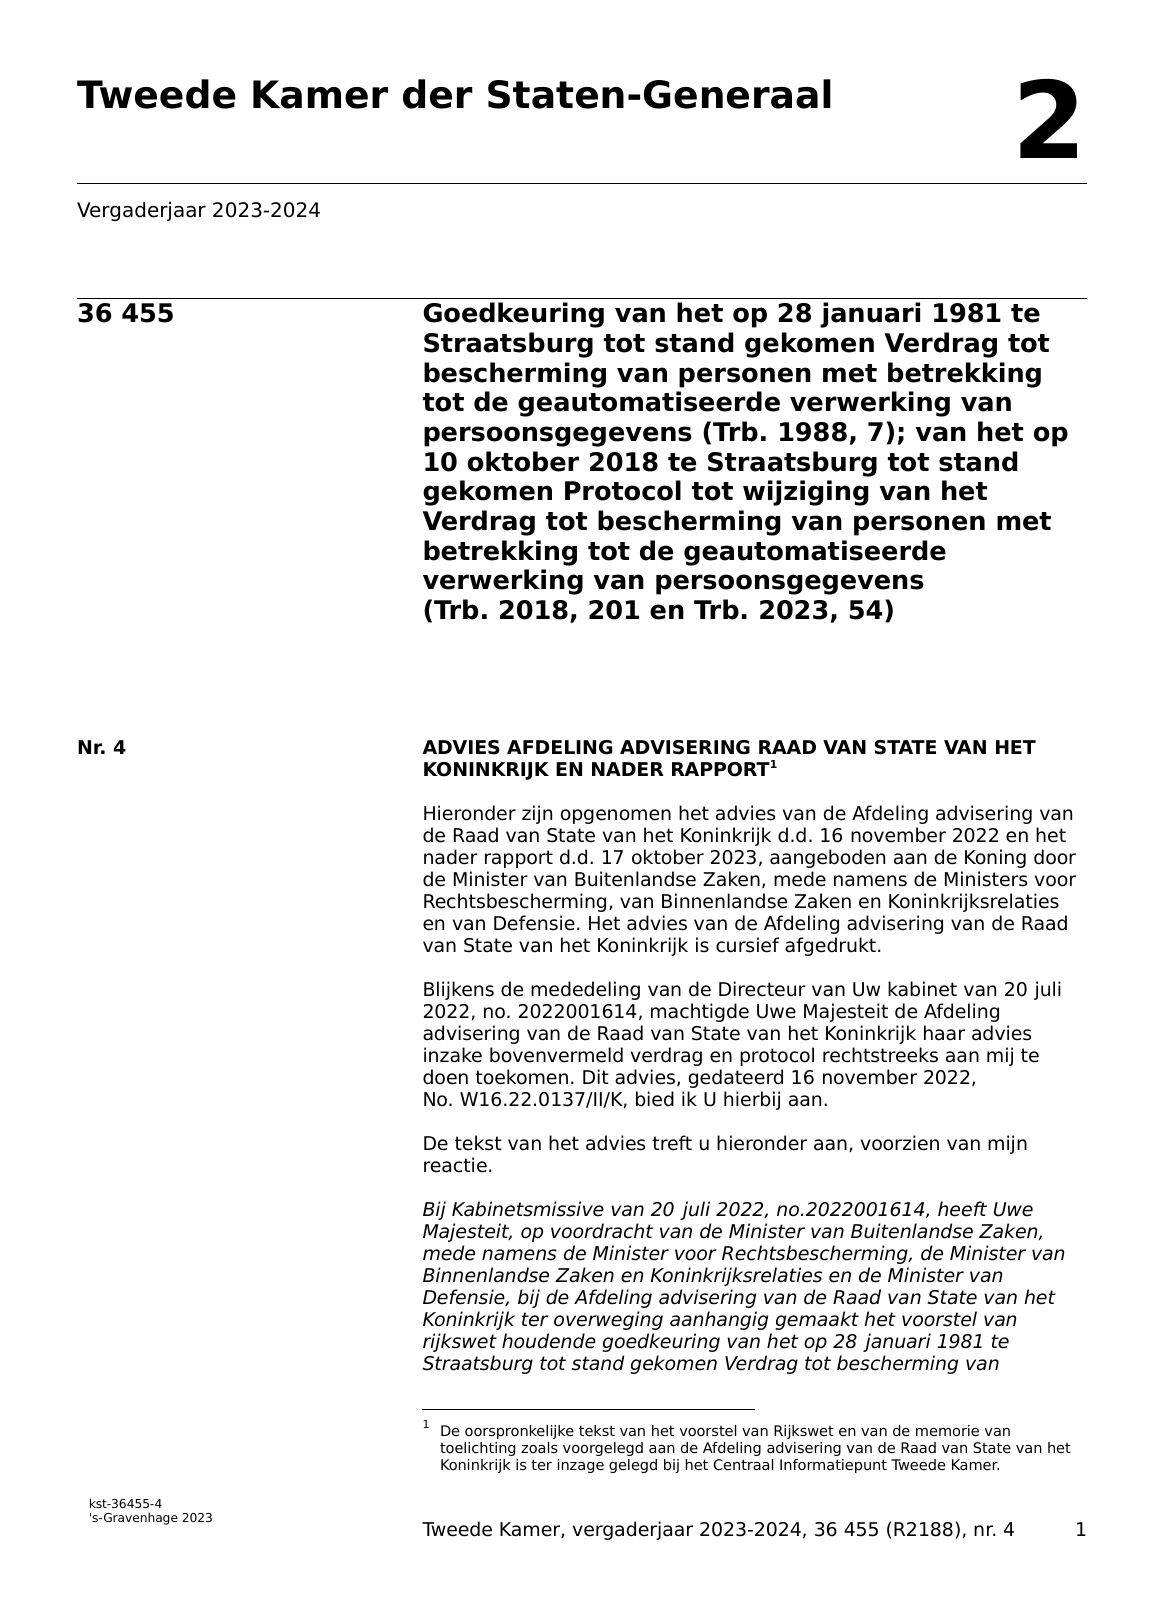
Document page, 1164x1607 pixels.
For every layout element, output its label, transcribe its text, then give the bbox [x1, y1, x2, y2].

text kst-36455-4 [88, 1497, 323, 1511]
text 's-Gravenhage 2023 [88, 1511, 323, 1525]
table_cell Vergaderjaar 2023-2024 [77, 184, 1087, 298]
table_header 2 [886, 59, 1087, 183]
text Blijkens de mededeling van de Directeur van Uw kabinet van 20 juli 2022, no. 2022001614, machtigde Uwe Majesteit de Afdeling advisering van de Raad van State van het Koninkrijk haar advies inzake bovenvermeld verdrag en protocol rechtstreeks aan mij te doen toekomen. Dit advies, gedateerd 16 november 2022, No. W16.22.0137/II/K, bied ik U hierbij aan. [422, 979, 1087, 1111]
text De oorspronkelijke tekst van het voorstel van Rijkswet en van de memorie van toelichting zoals voorgelegd aan de Afdeling advisering van de Raad van State van het Koninkrijk is ter inzage gelegd bij het Centraal Informatiepunt Tweede Kamer. [422, 1418, 1087, 1474]
subtitle 36 455 Goedkeuring van het op 28 januari 1981 te Straatsburg tot stand gekomen Verdrag tot bescherming van personen met betrekking tot de geautomatiseerde verwerking van persoonsgegevens (Trb. 1988, 7); van het op 10 oktober 2018 te Straatsburg tot stand gekomen Protocol tot wijziging van het Verdrag tot bescherming van personen met betrekking tot de geautomatiseerde verwerking van persoonsgegevens (Trb. 2018, 201 en Trb. 2023, 54) [77, 299, 1087, 626]
text Bij Kabinetsmissive van 20 juli 2022, no.2022001614, heeft Uwe Majesteit, op voordracht van de Minister van Buitenlandse Zaken, mede namens de Minister voor Rechtsbescherming, de Minister van Binnenlandse Zaken en Koninkrijksrelaties en de Minister van Defensie, bij de Afdeling advisering van de Raad van State van het Koninkrijk ter overweging aanhangig gemaakt het voorstel van rijkswet houdende goedkeuring van het op 28 januari 1981 te Straatsburg tot stand gekomen Verdrag tot bescherming van [422, 1199, 1087, 1375]
text Hieronder zijn opgenomen het advies van de Afdeling advisering van de Raad van State van het Koninkrijk d.d. 16 november 2022 en het nader rapport d.d. 17 oktober 2023, aangeboden aan de Koning door de Minister van Buitenlandse Zaken, mede namens de Ministers voor Rechtsbescherming, van Binnenlandse Zaken en Koninkrijksrelaties en van Defensie. Het advies van de Afdeling advisering van de Raad van State van het Koninkrijk is cursief afgedrukt. [422, 803, 1087, 957]
table_header Tweede Kamer der Staten-Generaal [77, 59, 886, 183]
subtitle Nr. 4 ADVIES AFDELING ADVISERING RAAD VAN STATE VAN HET KONINKRIJK EN NADER RAPPORT [77, 737, 1087, 781]
text De tekst van het advies treft u hieronder aan, voorzien van mijn reactie. [422, 1133, 1087, 1177]
